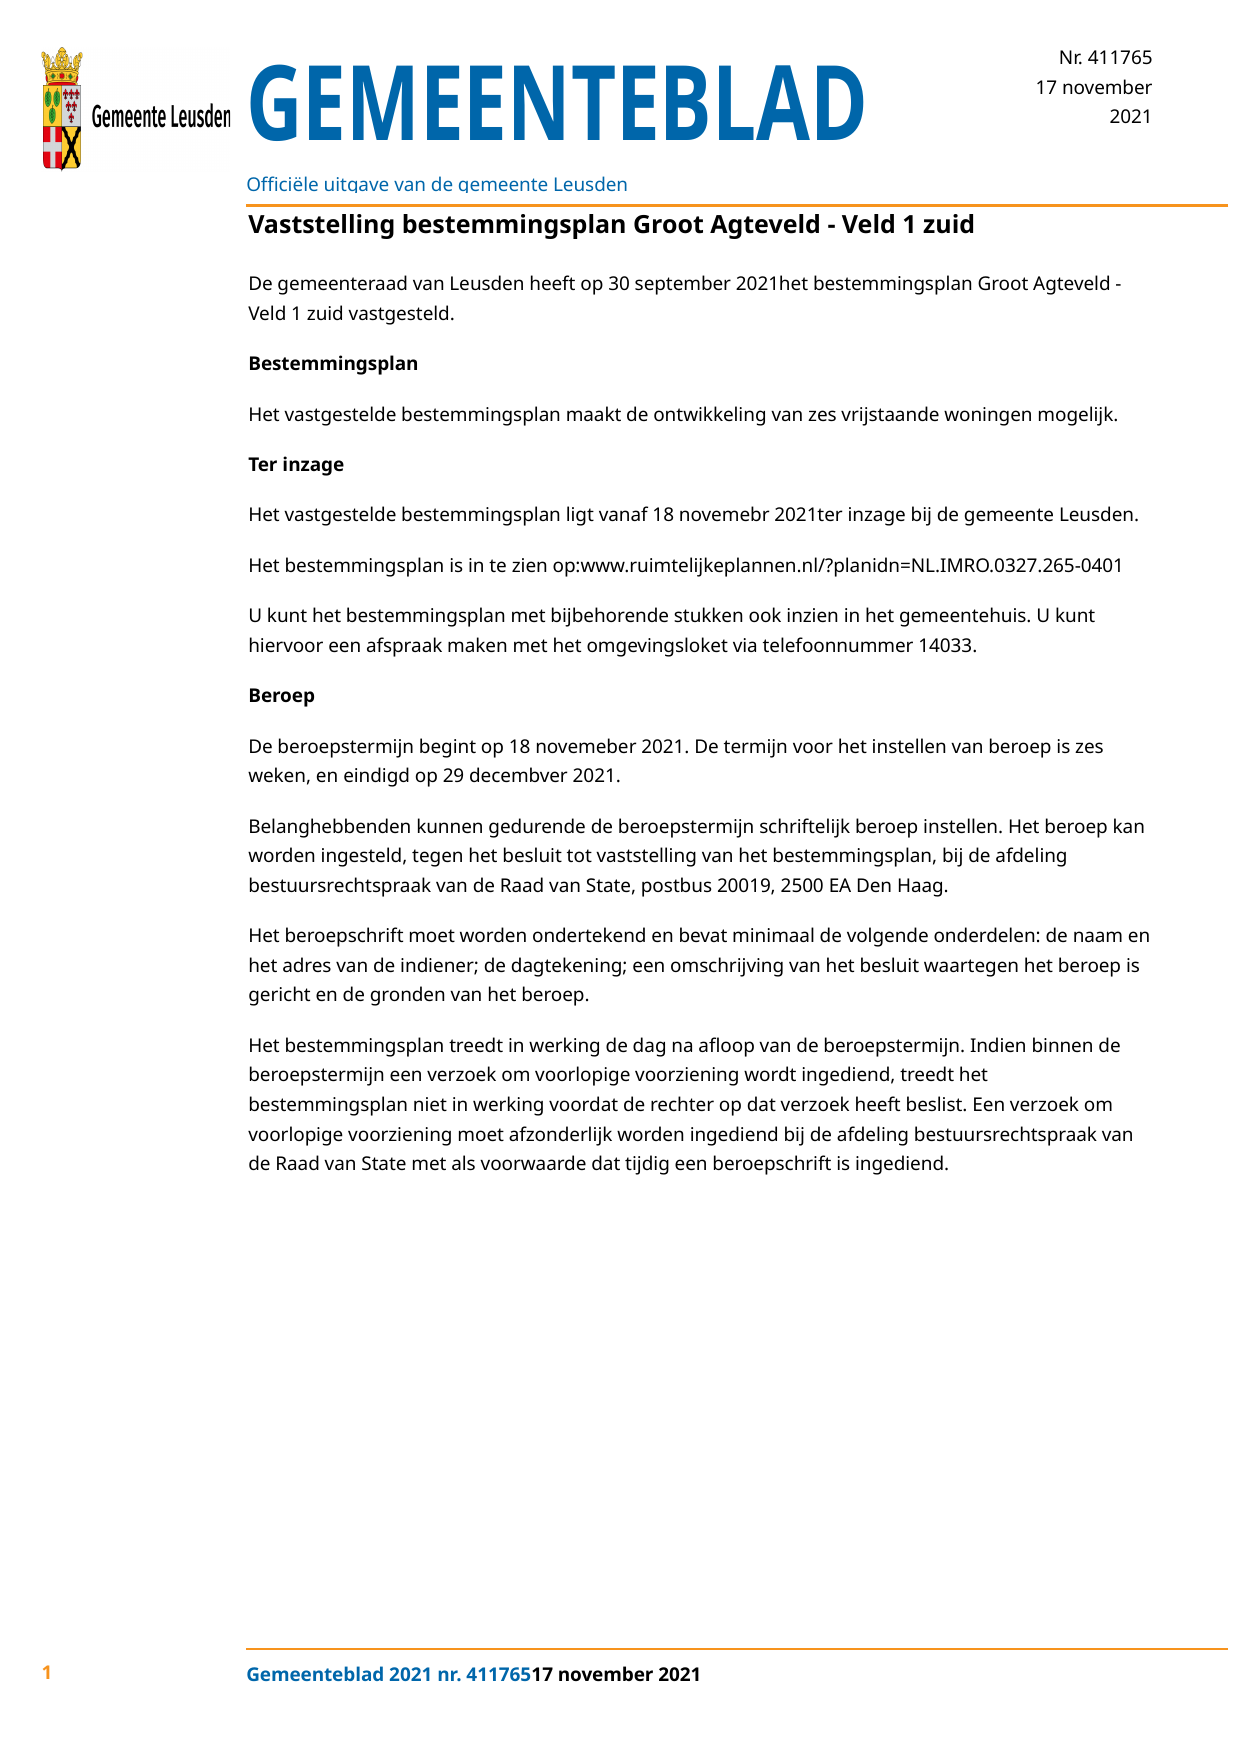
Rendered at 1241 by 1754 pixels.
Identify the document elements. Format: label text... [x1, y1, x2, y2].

text Beroep [248, 682, 1152, 708]
text U kunt het bestemmingsplan met bijbehorende stukken ook inzien in het gemeentehuis. U kunt hiervoor een afspraak maken met het omgevingsloket via telefoonnummer 14033. [248, 602, 1152, 658]
text Belanghebbenden kunnen gedurende de beroepstermijn schriftelijk beroep instellen. Het beroep kan worden ingesteld, tegen het besluit tot vaststelling van het bestemmingsplan, bij de afdeling bestuursrechtspraak van de Raad van State, postbus 20019, 2500 EA Den Haag. [248, 813, 1152, 898]
text Bestemmingsplan [248, 350, 1152, 376]
text Het bestemmingsplan is in te zien op:www.ruimtelijkeplannen.nl/?planidn=NL.IMRO.0327.265-0401 [248, 552, 1152, 578]
text Het beroepschrift moet worden ondertekend en bevat minimaal de volgende onderdelen: de naam en het adres van de indiener; de dagtekening; een omschrijving van het besluit waartegen het beroep is gericht en de gronden van het beroep. [248, 922, 1152, 1007]
text De gemeenteraad van Leusden heeft op 30 september 2021het bestemmingsplan Groot Agteveld - Veld 1 zuid vastgesteld. [248, 270, 1152, 326]
text De beroepstermijn begint op 18 novemeber 2021. De termijn voor het instellen van beroep is zes weken, en eindigd op 29 decembver 2021. [248, 733, 1152, 788]
text Ter inzage [248, 451, 1152, 477]
picture [41, 47, 231, 172]
text Het vastgestelde bestemmingsplan maakt de ontwikkeling van zes vrijstaande woningen mogelijk. [248, 401, 1152, 426]
text Vaststelling bestemmingsplan Groot Agteveld - Veld 1 zuid [248, 207, 1152, 241]
text Het bestemmingsplan treedt in werking de dag na afloop van de beroepstermijn. Indien binnen de beroepstermijn een verzoek om voorlopige voorziening wordt ingediend, treedt het bestemmingsplan niet in werking voordat de rechter op dat verzoek heeft beslist. Een verzoek om voorlopige voorziening moet afzonderlijk worden ingediend bij de afdeling bestuursrechtspraak van de Raad van State met als voorwaarde dat tijdig een beroepschrift is ingediend. [248, 1032, 1152, 1176]
text Het vastgestelde bestemmingsplan ligt vanaf 18 novemebr 2021ter inzage bij de gemeente Leusden. [248, 502, 1152, 527]
